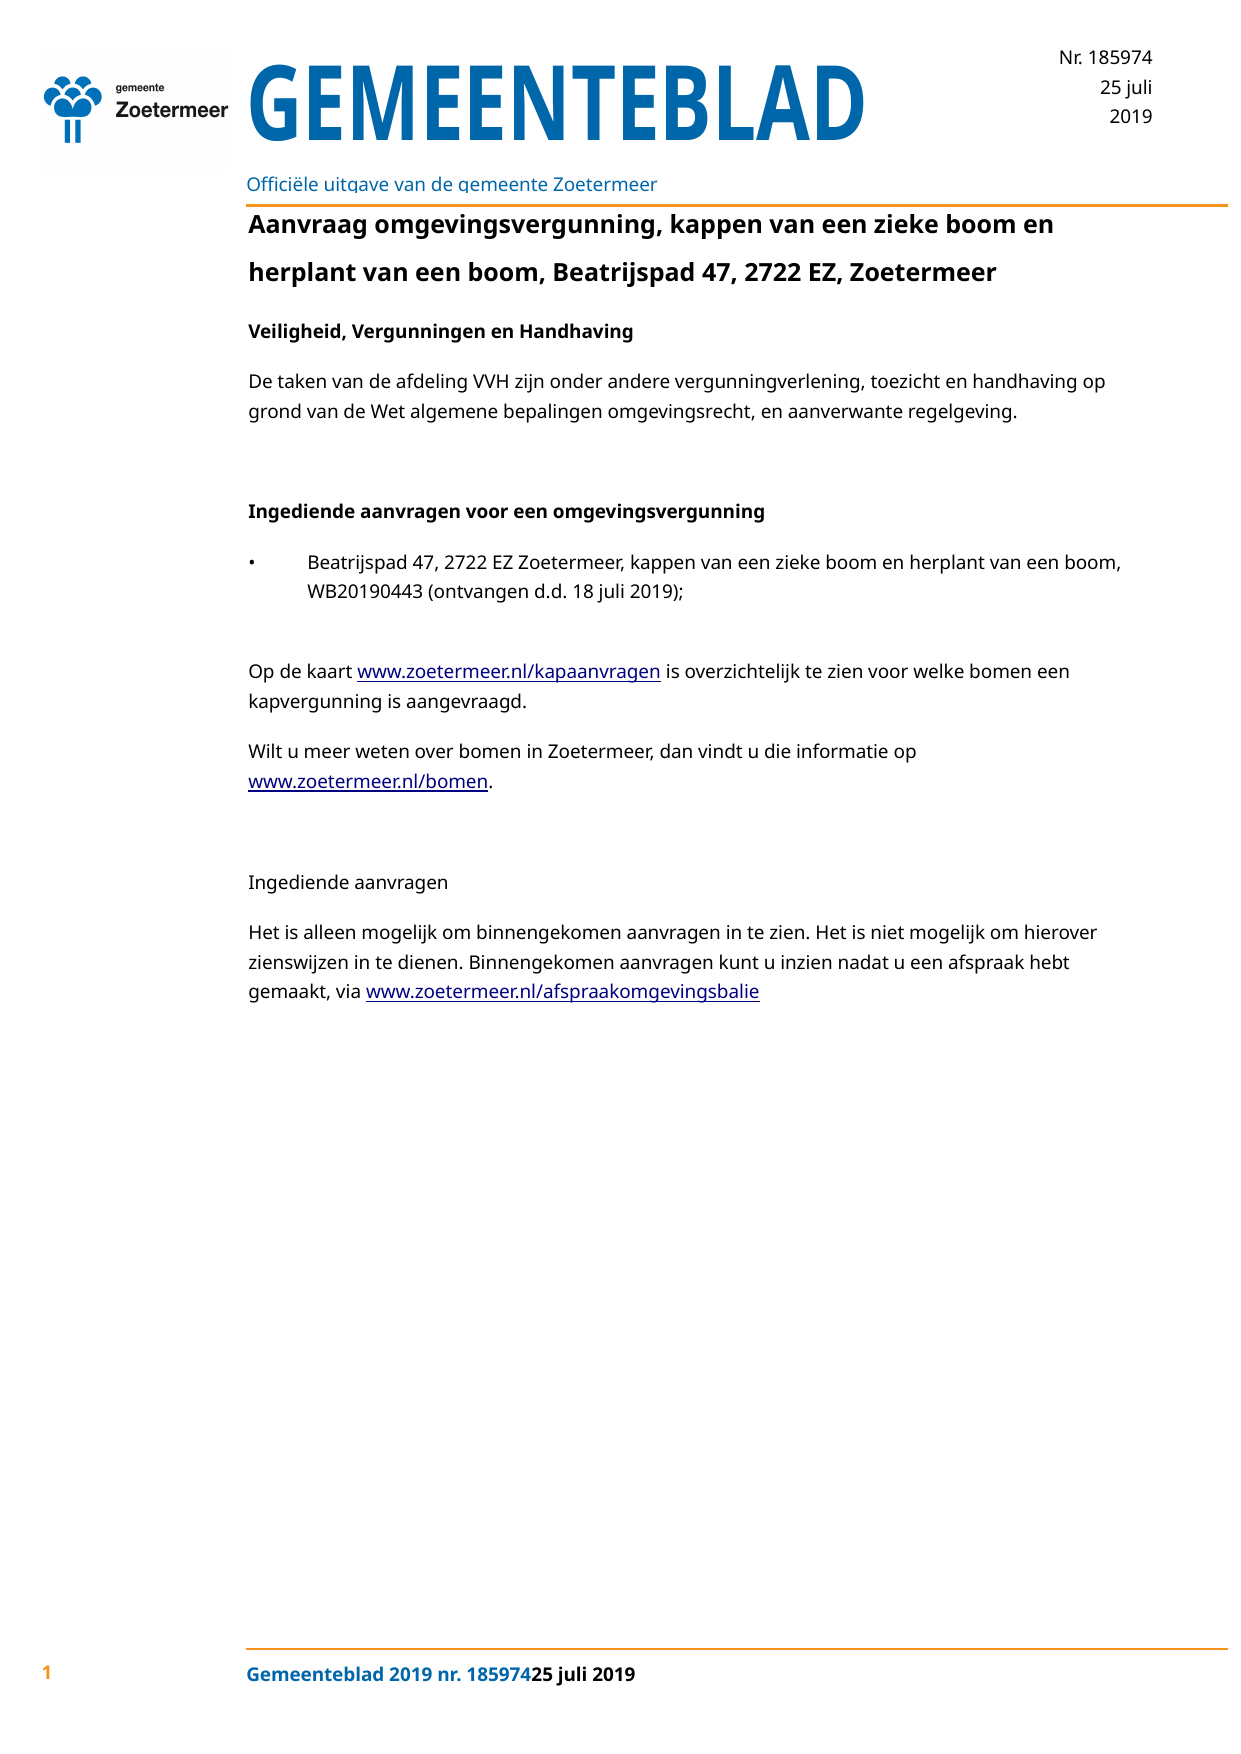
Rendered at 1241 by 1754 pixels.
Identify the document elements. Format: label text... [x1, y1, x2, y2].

text Veiligheid, Vergunningen en Handhaving [248, 318, 1152, 344]
text De taken van de afdeling VVH zijn onder andere vergunningverlening, toezicht en handhaving op grond van de Wet algemene bepalingen omgevingsrecht, en aanverwante regelgeving. [248, 368, 1152, 424]
picture [41, 47, 231, 172]
text Op de kaart www.zoetermeer.nl/kapaanvragen is overzichtelijk te zien voor welke bomen een kapvergunning is aangevraagd. [248, 659, 1152, 714]
text Wilt u meer weten over bomen in Zoetermeer, dan vindt u die informatie op www.zoetermeer.nl/bomen. [248, 739, 1152, 794]
text Ingediende aanvragen [248, 869, 1152, 895]
text Aanvraag omgevingsvergunning, kappen van een zieke boom en herplant van een boom, Beatrijspad 47, 2722 EZ, Zoetermeer [248, 207, 1152, 288]
list Beatrijspad 47, 2722 EZ Zoetermeer, kappen van een zieke boom en herplant van een boom, WB20190443 (ontvangen d.d. 18 juli 2019); [248, 549, 1152, 604]
text Het is alleen mogelijk om binnengekomen aanvragen in te zien. Het is niet mogelijk om hierover zienswijzen in te dienen. Binnengekomen aanvragen kunt u inzien nadat u een afspraak hebt gemaakt, via www.zoetermeer.nl/afspraakomgevingsbalie [248, 919, 1152, 1004]
text Ingediende aanvragen voor een omgevingsvergunning [248, 499, 1152, 524]
